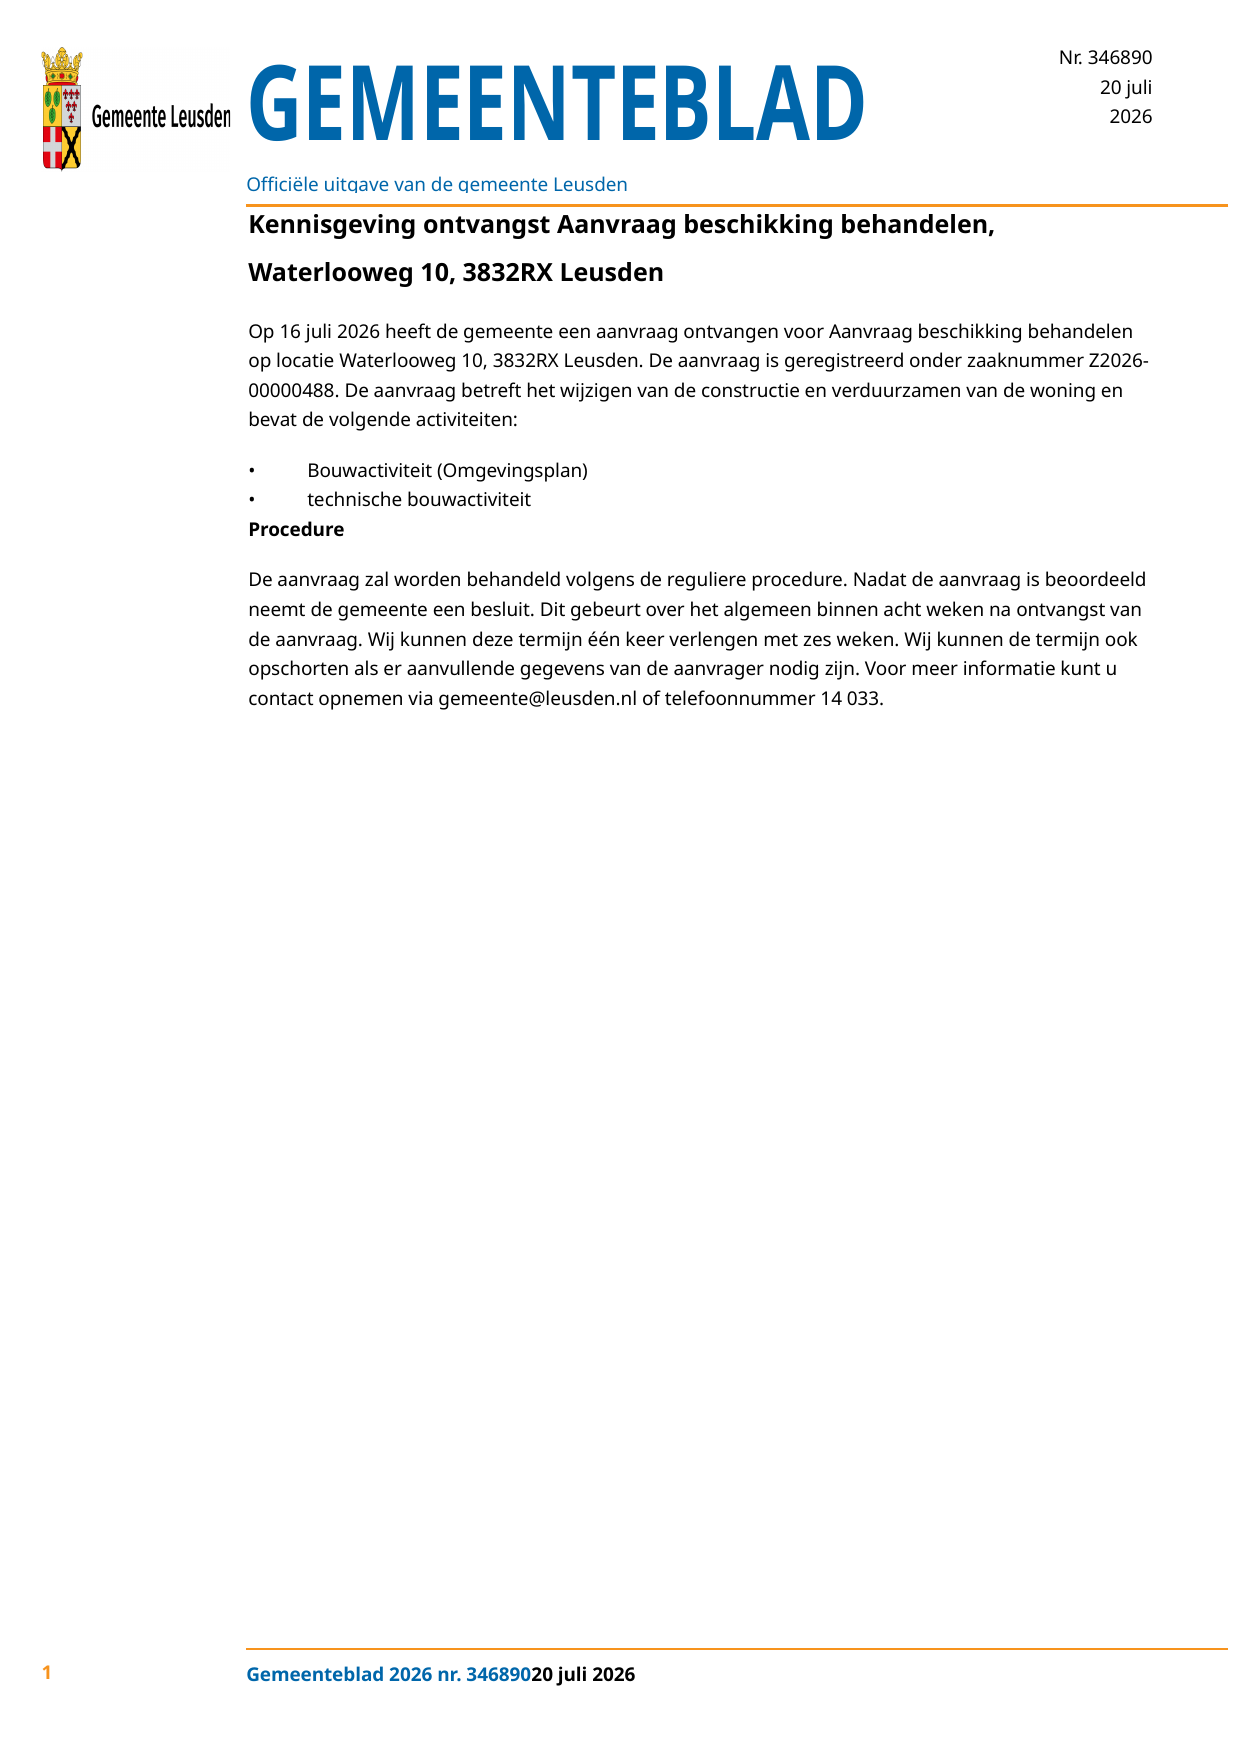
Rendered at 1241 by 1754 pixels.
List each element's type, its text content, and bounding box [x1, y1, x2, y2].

text Procedure [248, 516, 1152, 542]
text De aanvraag zal worden behandeld volgens de reguliere procedure. Nadat de aanvraag is beoordeeld neemt de gemeente een besluit. Dit gebeurt over het algemeen binnen acht weken na ontvangst van de aanvraag. Wij kunnen deze termijn één keer verlengen met zes weken. Wij kunnen de termijn ook opschorten als er aanvullende gegevens van de aanvrager nodig zijn. Voor meer informatie kunt u contact opnemen via gemeente@leusden.nl of telefoonnummer 14 033. [248, 567, 1152, 711]
list technische bouwactiviteit [248, 487, 1152, 512]
picture [41, 47, 231, 172]
text Kennisgeving ontvangst Aanvraag beschikking behandelen, Waterlooweg 10, 3832RX Leusden [248, 207, 1152, 288]
list Bouwactiviteit (Omgevingsplan) [248, 457, 1152, 483]
text Op 16 juli 2026 heeft de gemeente een aanvraag ontvangen voor Aanvraag beschikking behandelen op locatie Waterlooweg 10, 3832RX Leusden. De aanvraag is geregistreerd onder zaaknummer Z2026-00000488. De aanvraag betreft het wijzigen van de constructie en verduurzamen van de woning en bevat de volgende activiteiten: [248, 318, 1152, 432]
